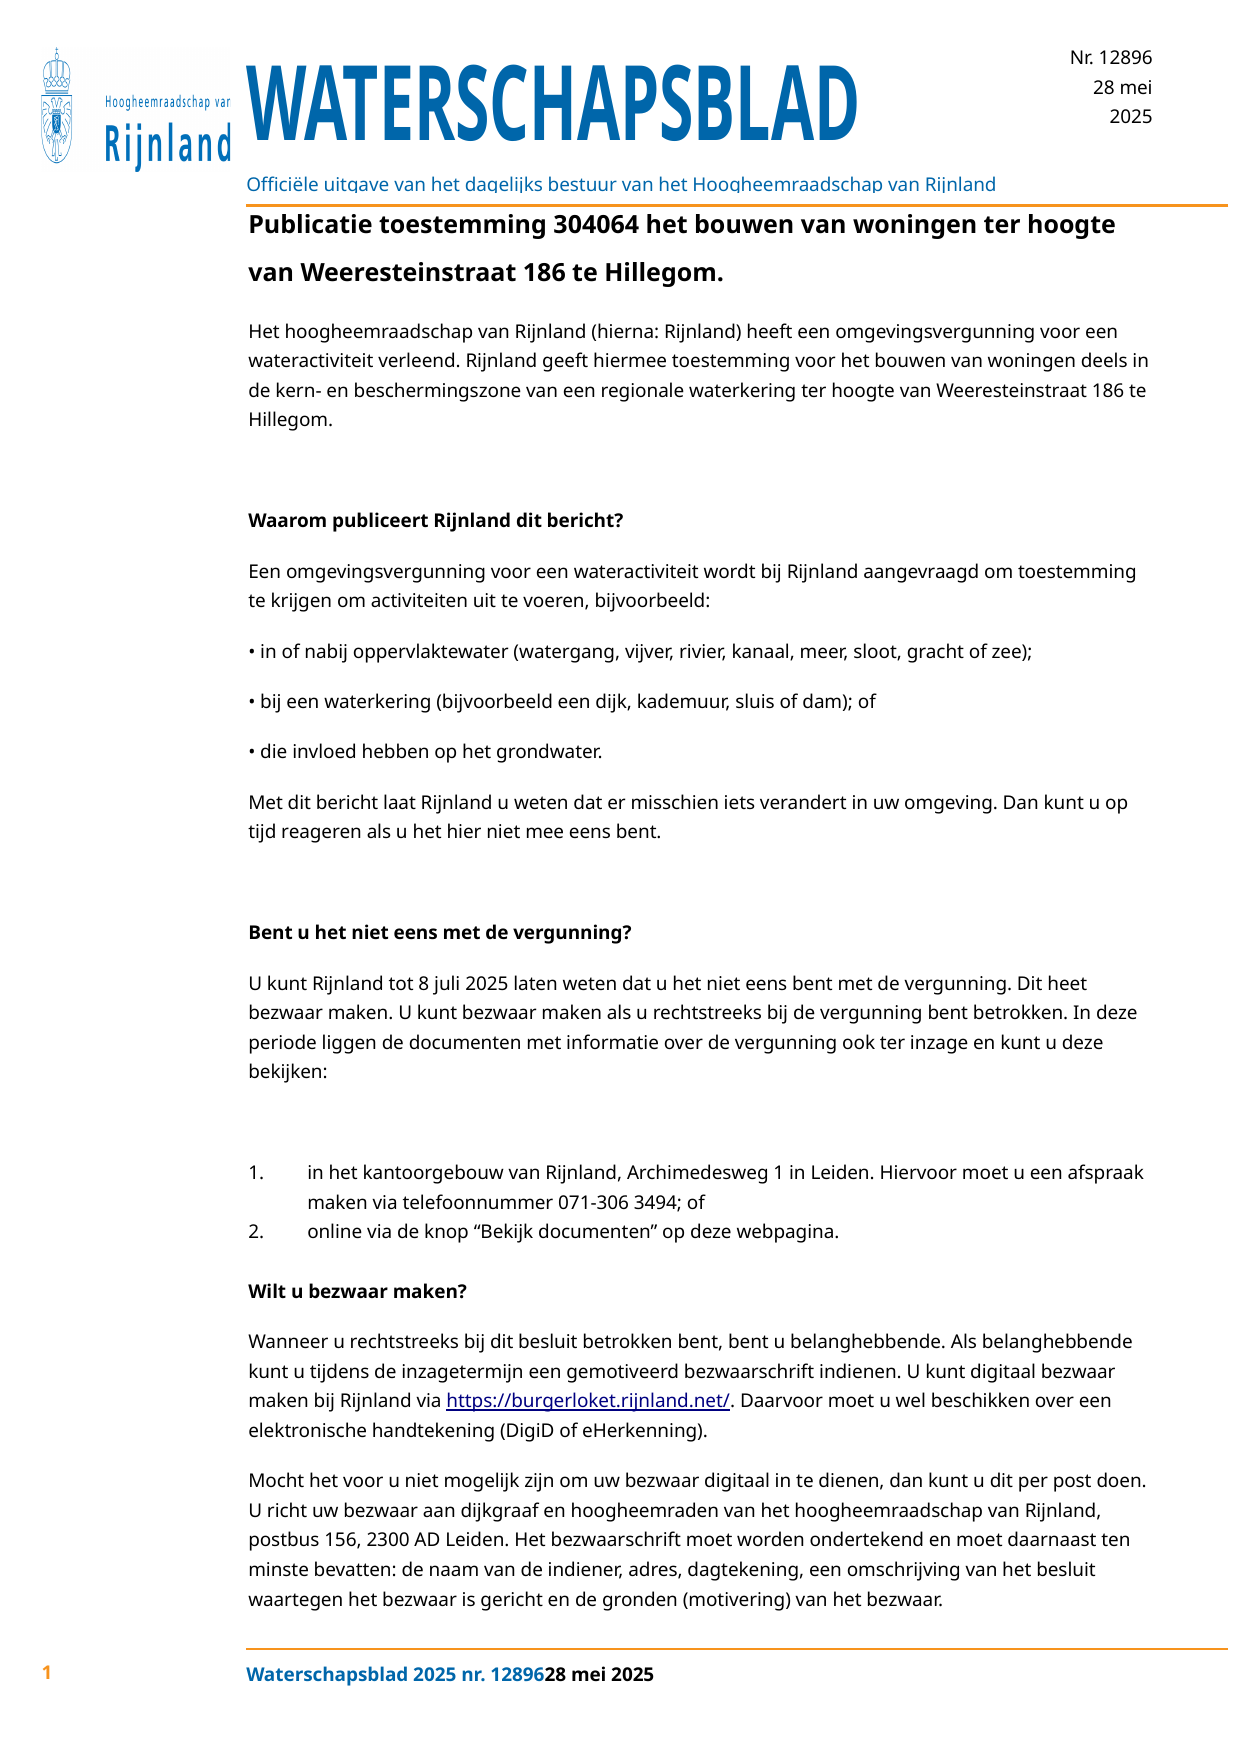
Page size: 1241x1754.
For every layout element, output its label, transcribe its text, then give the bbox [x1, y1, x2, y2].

text • in of nabij oppervlaktewater (watergang, vijver, rivier, kanaal, meer, sloot, gracht of zee); [248, 638, 1152, 664]
picture [41, 47, 231, 172]
text Waarom publiceert Rijnland dit bericht? [248, 507, 1152, 533]
text Wilt u bezwaar maken? [248, 1278, 1152, 1304]
text Bent u het niet eens met de vergunning? [248, 919, 1152, 945]
text • die invloed hebben op het grondwater. [248, 739, 1152, 764]
text Mocht het voor u niet mogelijk zijn om uw bezwaar digitaal in te dienen, dan kunt u dit per post doen. U richt uw bezwaar aan dijkgraaf en hoogheemraden van het hoogheemraadschap van Rijnland, postbus 156, 2300 AD Leiden. Het bezwaarschrift moet worden ondertekend en moet daarnaast ten minste bevatten: de naam van de indiener, adres, dagtekening, een omschrijving van het besluit waartegen het bezwaar is gericht en de gronden (motivering) van het bezwaar. [248, 1467, 1152, 1612]
text Publicatie toestemming 304064 het bouwen van woningen ter hoogte van Weeresteinstraat 186 te Hillegom. [248, 207, 1152, 288]
text Met dit bericht laat Rijnland u weten dat er misschien iets verandert in uw omgeving. Dan kunt u op tijd reageren als u het hier niet mee eens bent. [248, 789, 1152, 844]
list in het kantoorgebouw van Rijnland, Archimedesweg 1 in Leiden. Hiervoor moet u een afspraak maken via telefoonnummer 071-306 3494; of [248, 1159, 1152, 1215]
text U kunt Rijnland tot 8 juli 2025 laten weten dat u het niet eens bent met de vergunning. Dit heet bezwaar maken. U kunt bezwaar maken als u rechtstreeks bij de vergunning bent betrokken. In deze periode liggen de documenten met informatie over de vergunning ook ter inzage en kunt u deze bekijken: [248, 970, 1152, 1084]
text Wanneer u rechtstreeks bij dit besluit betrokken bent, bent u belanghebbende. Als belanghebbende kunt u tijdens de inzagetermijn een gemotiveerd bezwaarschrift indienen. U kunt digitaal bezwaar maken bij Rijnland via https://burgerloket.rijnland.net/. Daarvoor moet u wel beschikken over een elektronische handtekening (DigiD of eHerkenning). [248, 1328, 1152, 1443]
text Een omgevingsvergunning voor een wateractiviteit wordt bij Rijnland aangevraagd om toestemming te krijgen om activiteiten uit te voeren, bijvoorbeeld: [248, 558, 1152, 613]
text • bij een waterkering (bijvoorbeeld een dijk, kademuur, sluis of dam); of [248, 688, 1152, 714]
text Het hoogheemraadschap van Rijnland (hierna: Rijnland) heeft een omgevingsvergunning voor een wateractiviteit verleend. Rijnland geeft hiermee toestemming voor het bouwen van woningen deels in de kern- en beschermingszone van een regionale waterkering ter hoogte van Weeresteinstraat 186 te Hillegom. [248, 318, 1152, 432]
list online via de knop “Bekijk documenten” op deze webpagina. [248, 1219, 1152, 1244]
